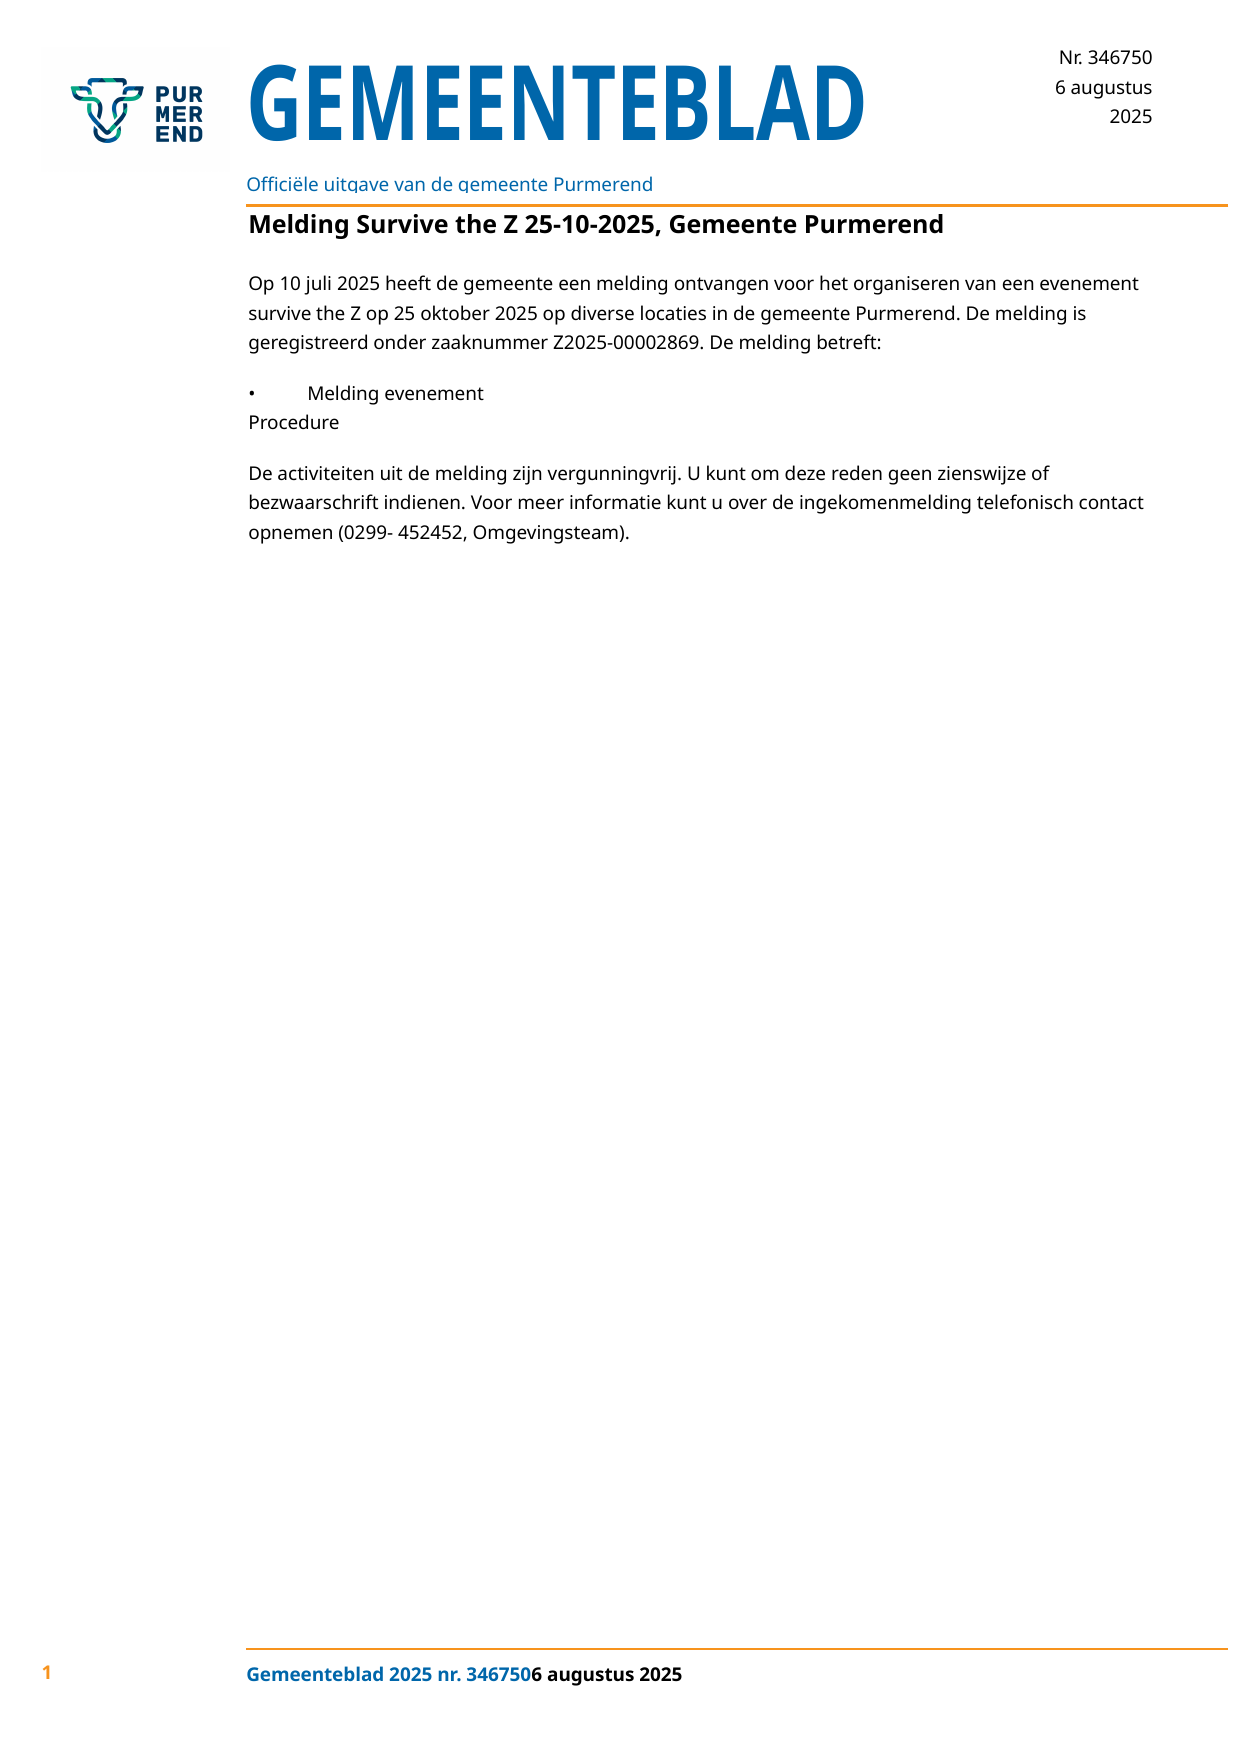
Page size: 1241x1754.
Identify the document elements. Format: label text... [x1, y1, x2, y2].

text De activiteiten uit de melding zijn vergunningvrij. U kunt om deze reden geen zienswijze of bezwaarschrift indienen. Voor meer informatie kunt u over de ingekomenmelding telefonisch contact opnemen (0299- 452452, Omgevingsteam). [248, 460, 1152, 545]
picture [41, 47, 231, 172]
list Melding evenement [248, 380, 1152, 406]
text Op 10 juli 2025 heeft de gemeente een melding ontvangen voor het organiseren van een evenement survive the Z op 25 oktober 2025 op diverse locaties in de gemeente Purmerend. De melding is geregistreerd onder zaaknummer Z2025-00002869. De melding betreft: [248, 270, 1152, 355]
text Procedure [248, 409, 1152, 435]
text Melding Survive the Z 25-10-2025, Gemeente Purmerend [248, 207, 1152, 241]
